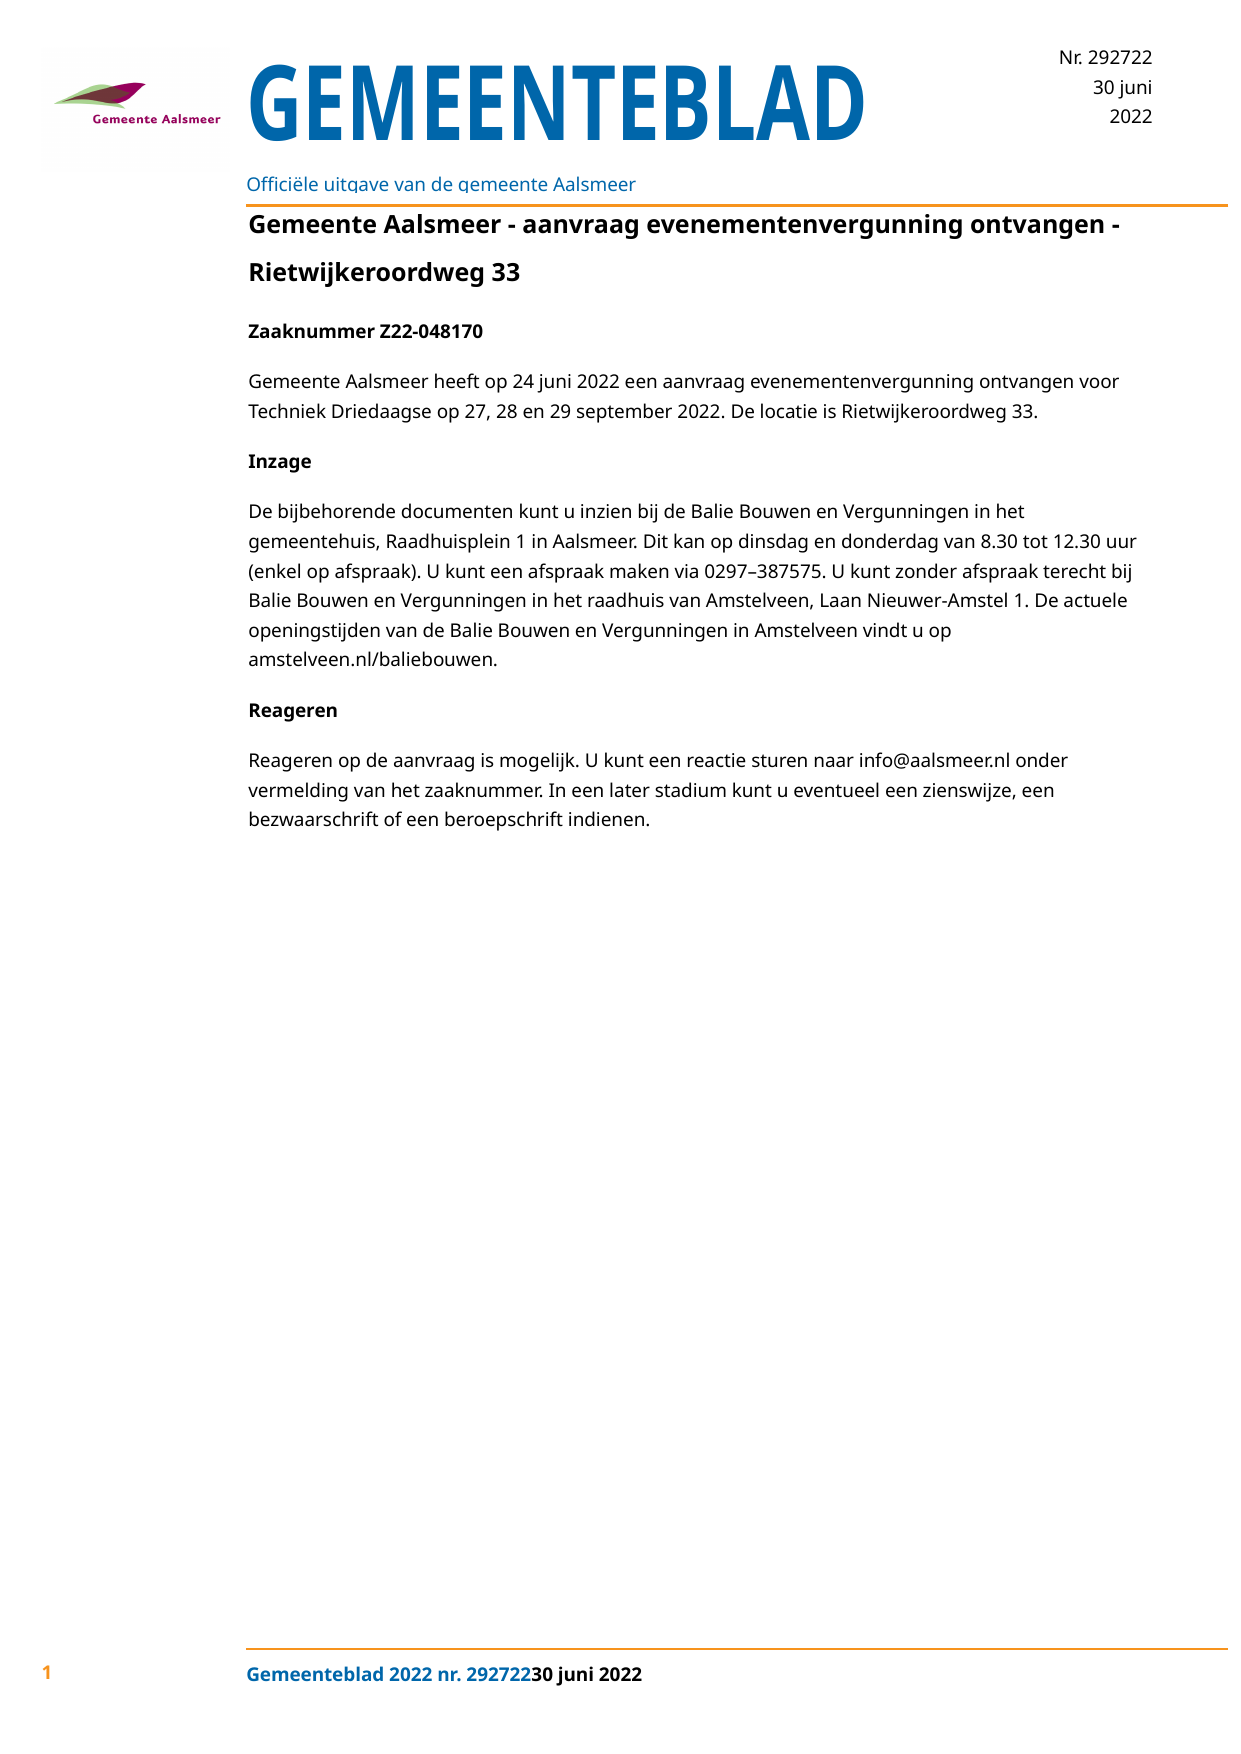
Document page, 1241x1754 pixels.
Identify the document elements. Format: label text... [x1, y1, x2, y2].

text Inzage [248, 448, 1152, 474]
text Gemeente Aalsmeer - aanvraag evenementenvergunning ontvangen - Rietwijkeroordweg 33 [248, 207, 1152, 288]
text Zaaknummer Z22-048170 [248, 318, 1152, 344]
picture [41, 47, 231, 172]
text Gemeente Aalsmeer heeft op 24 juni 2022 een aanvraag evenementenvergunning ontvangen voor Techniek Driedaagse op 27, 28 en 29 september 2022. De locatie is Rietwijkeroordweg 33. [248, 368, 1152, 424]
text Reageren [248, 697, 1152, 723]
text Reageren op de aanvraag is mogelijk. U kunt een reactie sturen naar info@aalsmeer.nl onder vermelding van het zaaknummer. In een later stadium kunt u eventueel een zienswijze, een bezwaarschrift of een beroepschrift indienen. [248, 747, 1152, 832]
text De bijbehorende documenten kunt u inzien bij de Balie Bouwen en Vergunningen in het gemeentehuis, Raadhuisplein 1 in Aalsmeer. Dit kan op dinsdag en donderdag van 8.30 tot 12.30 uur (enkel op afspraak). U kunt een afspraak maken via 0297–387575. U kunt zonder afspraak terecht bij Balie Bouwen en Vergunningen in het raadhuis van Amstelveen, Laan Nieuwer-Amstel 1. De actuele openingstijden van de Balie Bouwen en Vergunningen in Amstelveen vindt u op amstelveen.nl/baliebouwen. [248, 499, 1152, 672]
